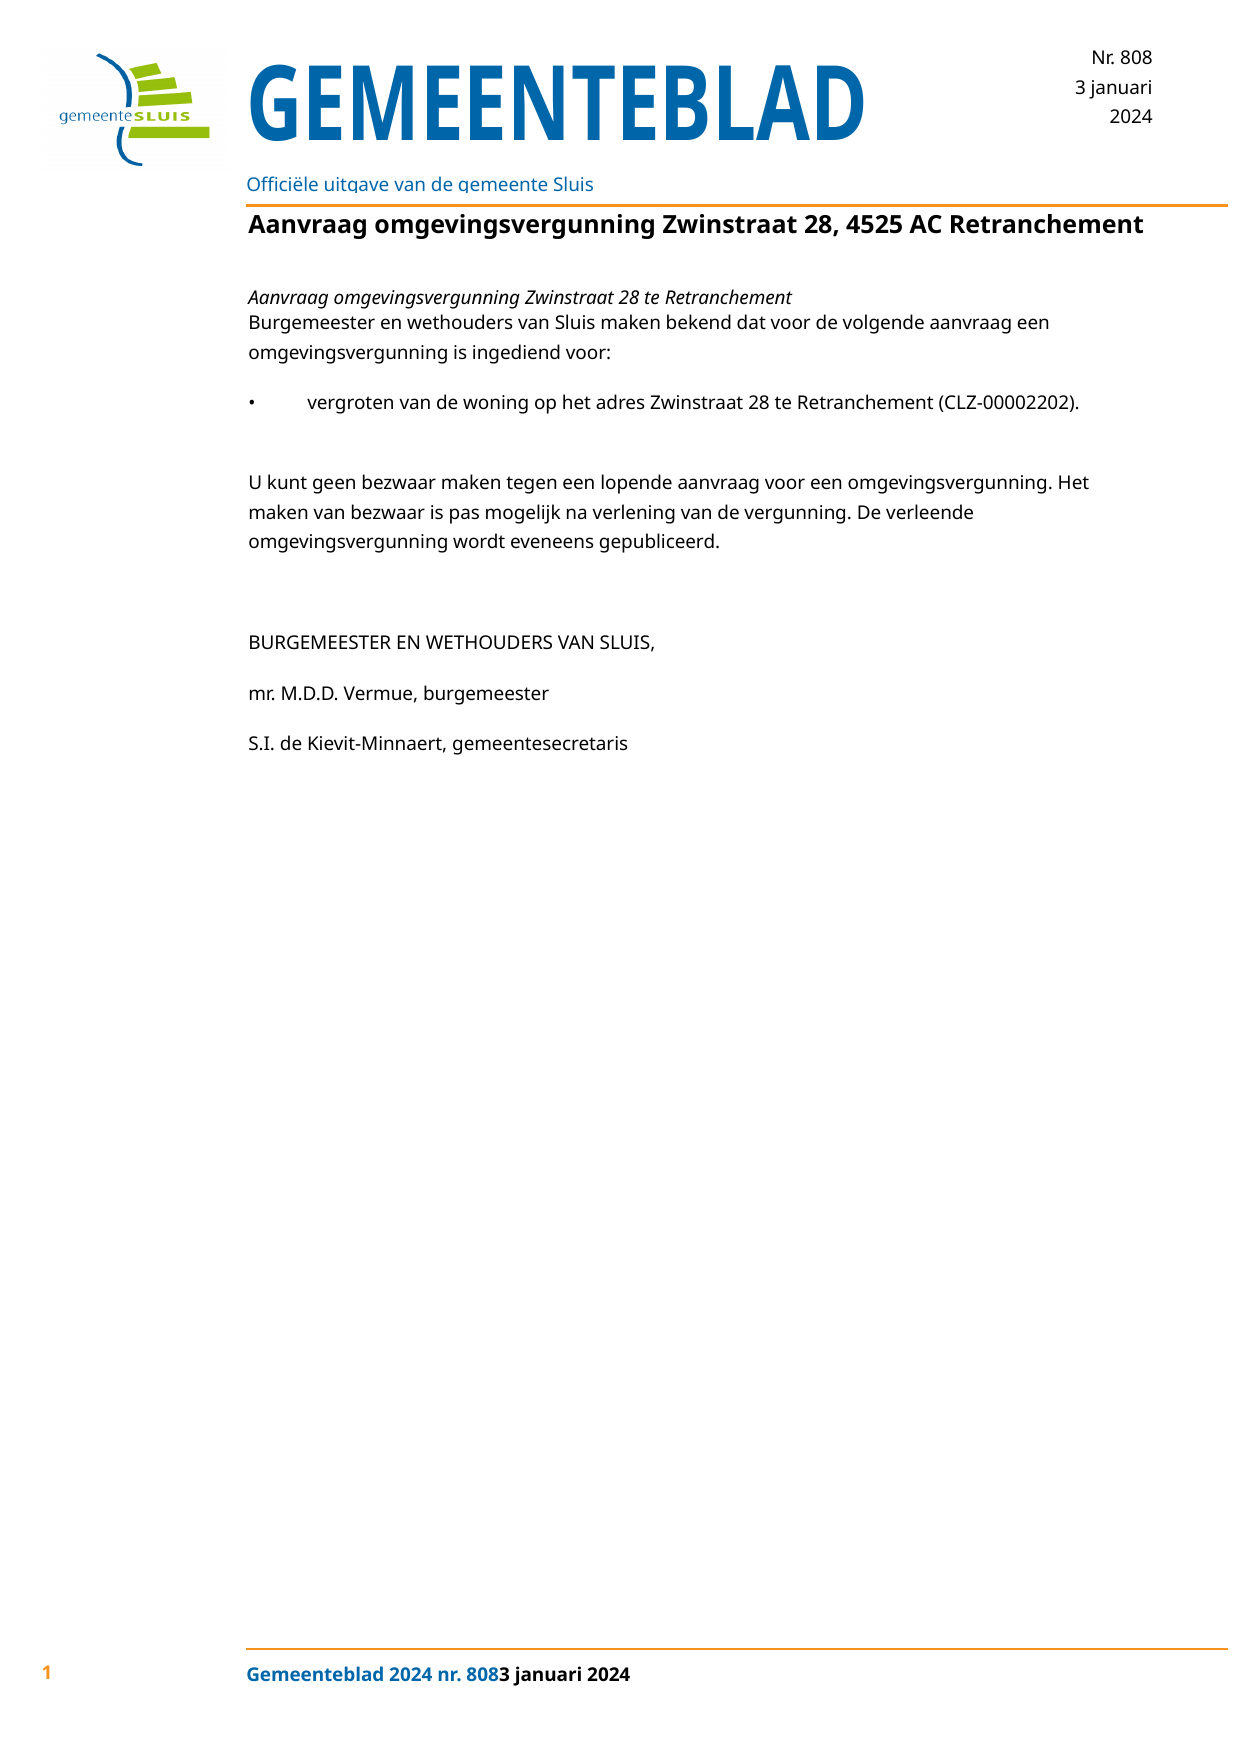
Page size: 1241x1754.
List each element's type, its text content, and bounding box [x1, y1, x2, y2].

list vergroten van de woning op het adres Zwinstraat 28 te Retranchement (CLZ-00002202). [248, 389, 1152, 415]
text mr. M.D.D. Vermue, burgemeester [248, 680, 1152, 706]
text Aanvraag omgevingsvergunning Zwinstraat 28 te Retranchement [248, 284, 1152, 309]
text S.I. de Kievit-Minnaert, gemeentesecretaris [248, 730, 1152, 756]
picture [41, 47, 231, 172]
text U kunt geen bezwaar maken tegen een lopende aanvraag voor een omgevingsvergunning. Het maken van bezwaar is pas mogelijk na verlening van de vergunning. De verleende omgevingsvergunning wordt eveneens gepubliceerd. [248, 469, 1152, 554]
text Aanvraag omgevingsvergunning Zwinstraat 28, 4525 AC Retranchement [248, 207, 1152, 241]
text BURGEMEESTER EN WETHOUDERS VAN SLUIS, [248, 629, 1152, 655]
text Burgemeester en wethouders van Sluis maken bekend dat voor de volgende aanvraag een omgevingsvergunning is ingediend voor: [248, 309, 1152, 365]
